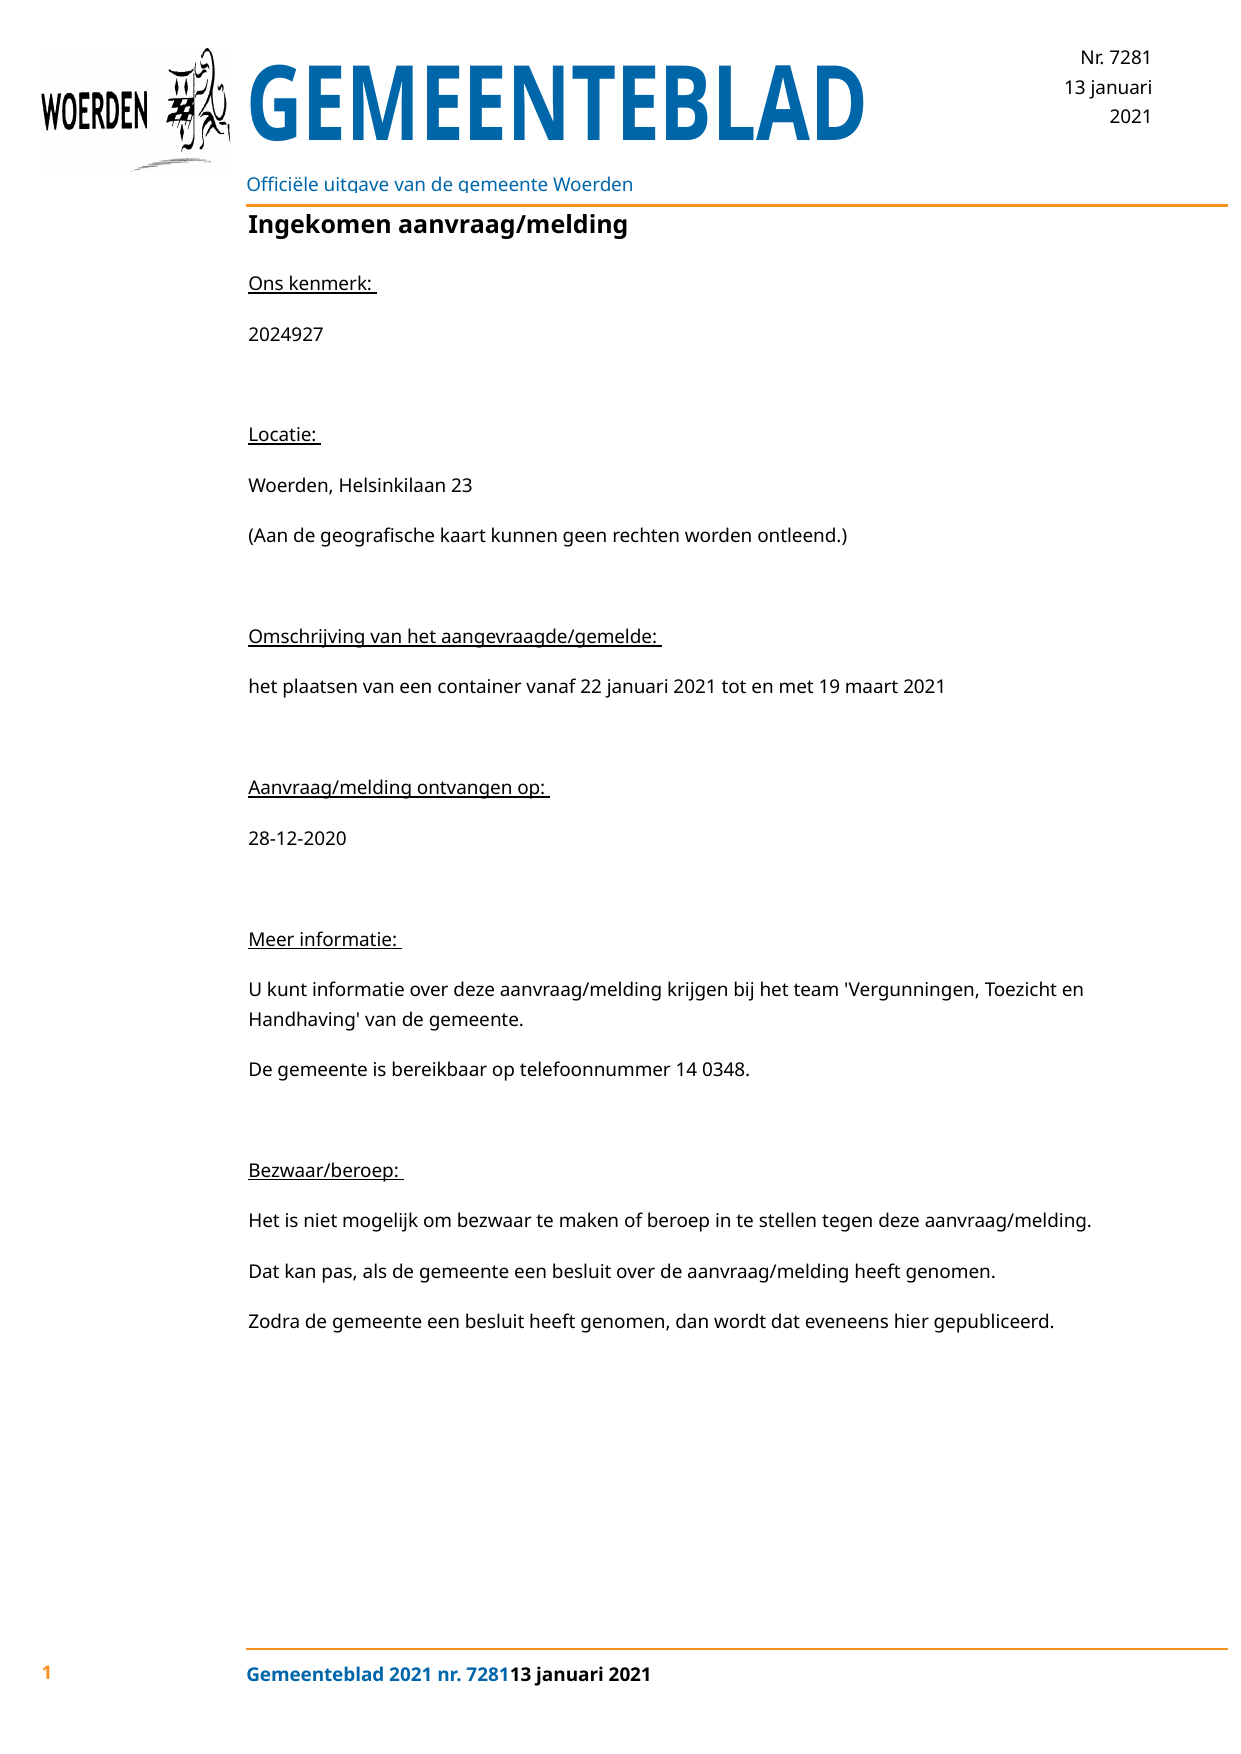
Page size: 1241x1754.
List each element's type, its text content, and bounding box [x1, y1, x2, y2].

text Meer informatie: [248, 926, 1152, 951]
text U kunt informatie over deze aanvraag/melding krijgen bij het team 'Vergunningen, Toezicht en Handhaving' van de gemeente. [248, 976, 1152, 1031]
text Locatie: [248, 422, 1152, 447]
text Het is niet mogelijk om bezwaar te maken of beroep in te stellen tegen deze aanvraag/melding. [248, 1207, 1152, 1233]
text Ons kenmerk: [248, 270, 1152, 296]
text De gemeente is bereikbaar op telefoonnummer 14 0348. [248, 1056, 1152, 1082]
text (Aan de geografische kaart kunnen geen rechten worden ontleend.) [248, 522, 1152, 548]
text het plaatsen van een container vanaf 22 januari 2021 tot en met 19 maart 2021 [248, 674, 1152, 699]
text Bezwaar/beroep: [248, 1157, 1152, 1183]
text Dat kan pas, als de gemeente een besluit over de aanvraag/melding heeft genomen. [248, 1258, 1152, 1283]
text Zodra de gemeente een besluit heeft genomen, dan wordt dat eveneens hier gepubliceerd. [248, 1308, 1152, 1334]
text Woerden, Helsinkilaan 23 [248, 472, 1152, 498]
picture [41, 47, 231, 172]
text Omschrijving van het aangevraagde/gemelde: [248, 623, 1152, 649]
text Aanvraag/melding ontvangen op: [248, 774, 1152, 800]
text Ingekomen aanvraag/melding [248, 207, 1152, 241]
text 2024927 [248, 321, 1152, 346]
text 28-12-2020 [248, 825, 1152, 851]
